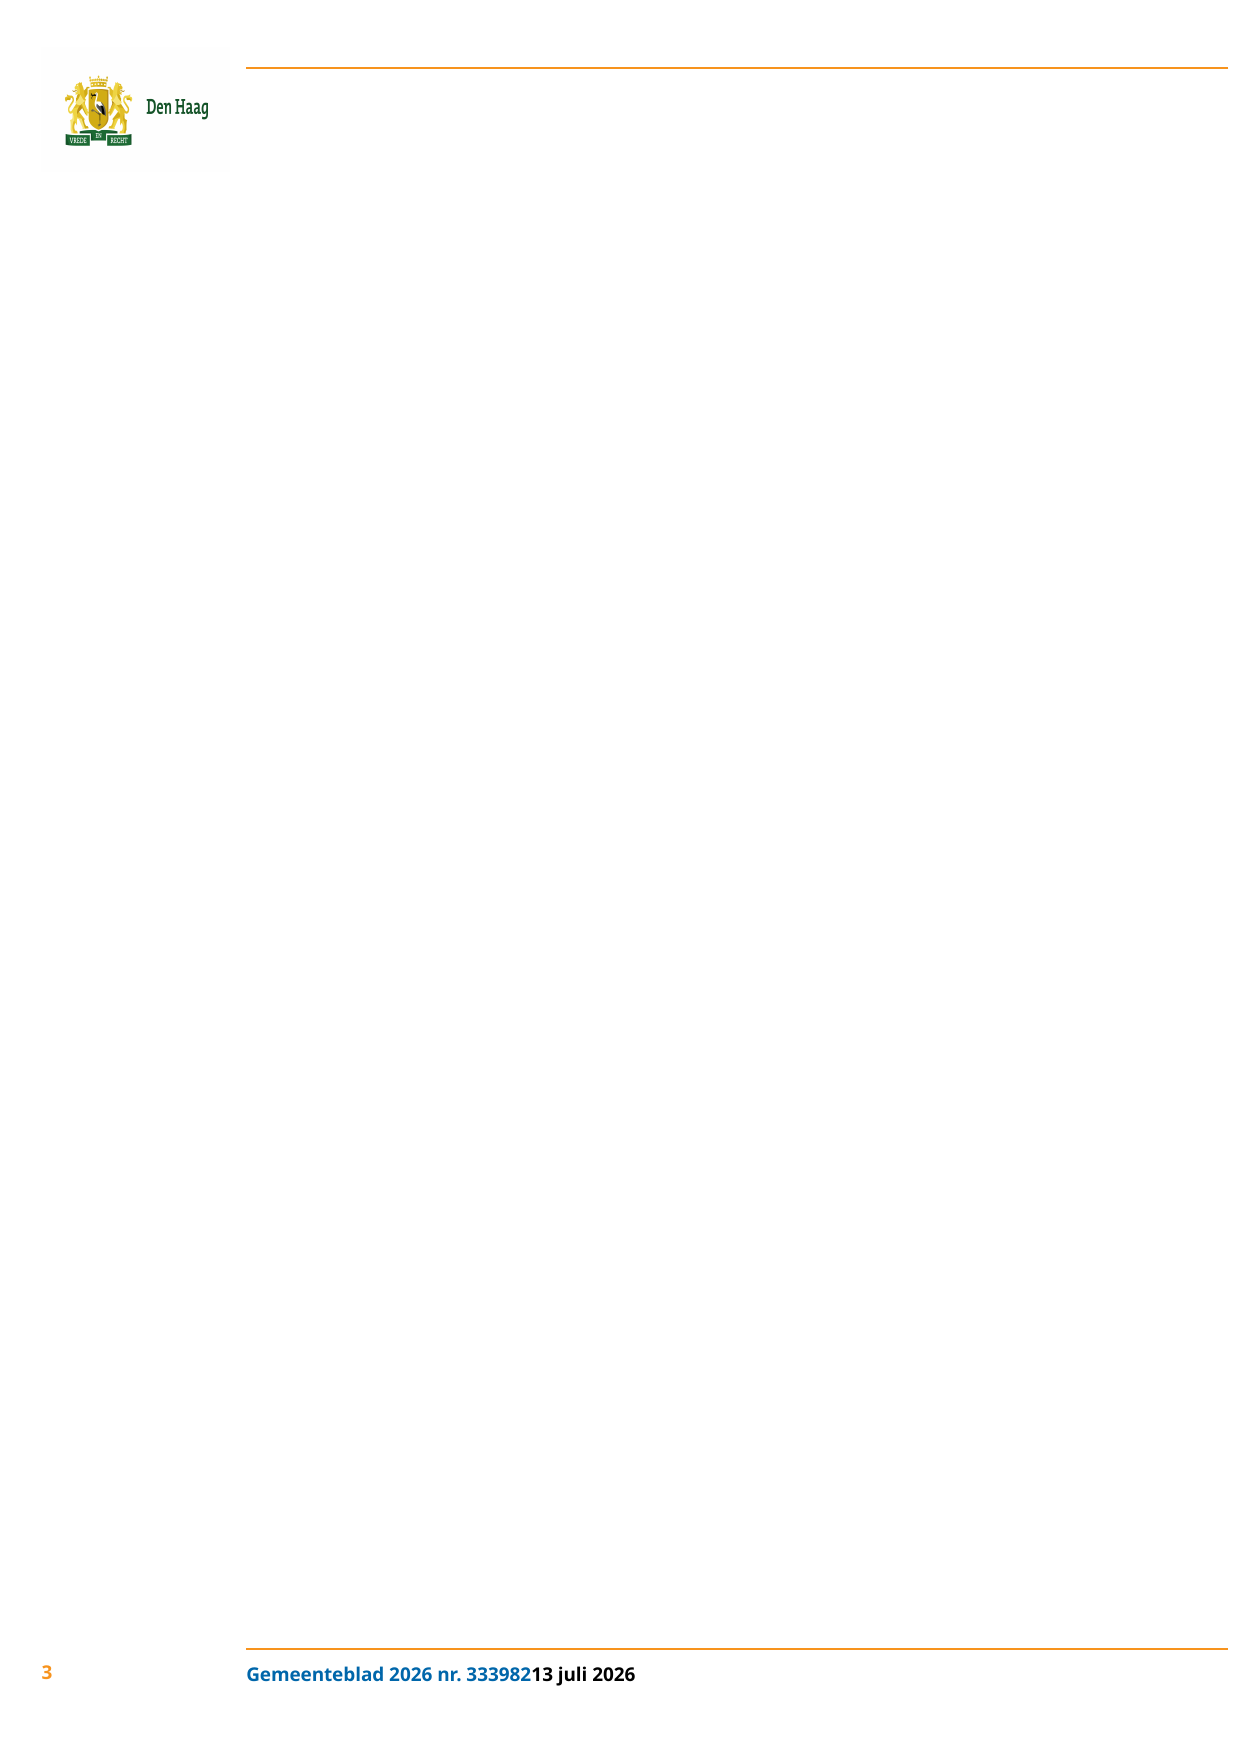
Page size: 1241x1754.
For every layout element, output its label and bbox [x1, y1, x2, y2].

picture [41, 47, 231, 172]
